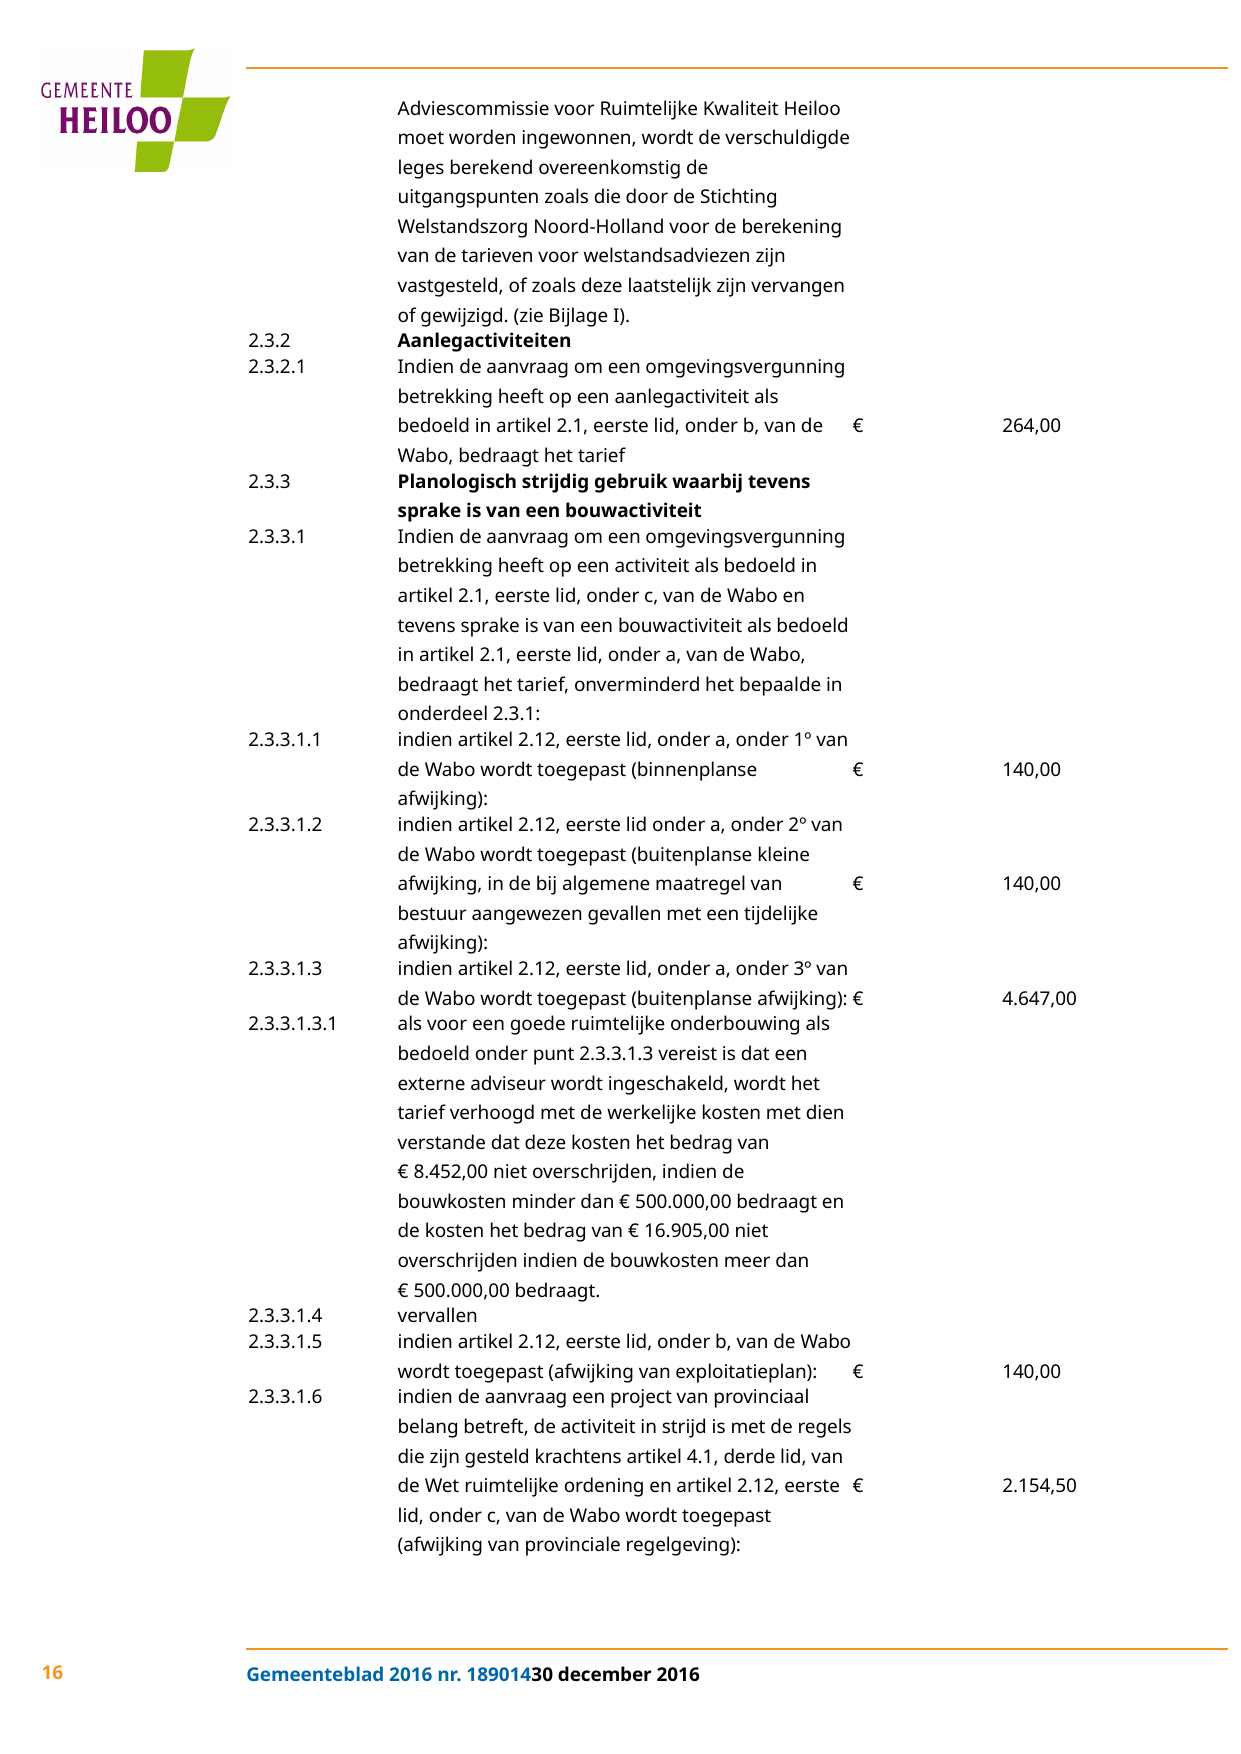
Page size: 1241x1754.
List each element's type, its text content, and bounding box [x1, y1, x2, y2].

picture [41, 47, 231, 172]
table_cell 2.3.3.1.6 [248, 1384, 397, 1557]
table_cell [853, 1303, 1002, 1328]
table_cell [853, 1583, 1002, 1609]
table_cell 140,00 [1002, 726, 1152, 811]
table_cell [248, 1583, 397, 1609]
table_cell 2.3.3.1.3 [248, 955, 397, 1011]
table_cell [248, 1557, 397, 1583]
table_cell [1002, 328, 1152, 353]
table_cell [853, 1011, 1002, 1303]
table_cell Adviescommissie voor Ruimtelijke Kwaliteit Heiloo moet worden ingewonnen, wordt de verschuldigde leges berekend overeenkomstig de uitgangspunten zoals die door de Stichting Welstandszorg Noord-Holland voor de berekening van de tarieven voor welstandsadviezen zijn vastgesteld, of zoals deze laatstelijk zijn vervangen of gewijzigd. (zie Bijlage I). [398, 95, 852, 328]
table_cell Aanlegactiviteiten [398, 328, 852, 353]
table_cell 140,00 [1002, 1328, 1152, 1384]
table_cell Indien de aanvraag om een omgevingsvergunning betrekking heeft op een activiteit als bedoeld in artikel 2.1, eerste lid, onder c, van de Wabo en tevens sprake is van een bouwactiviteit als bedoeld in artikel 2.1, eerste lid, onder a, van de Wabo, bedraagt het tarief, onverminderd het bepaalde in onderdeel 2.3.1: [398, 523, 852, 726]
table_cell [1002, 468, 1152, 523]
table_cell [248, 95, 397, 328]
table_cell 2.3.3 [248, 468, 397, 523]
table_cell 140,00 [1002, 811, 1152, 955]
table_cell [1002, 1583, 1152, 1609]
table_cell [853, 1557, 1002, 1583]
table_cell [853, 328, 1002, 353]
table_cell 2.3.2.1 [248, 353, 397, 468]
table_cell [853, 523, 1002, 726]
table_cell € [853, 1328, 1002, 1384]
table_cell Indien de aanvraag om een omgevingsvergunning betrekking heeft op een aanlegactiviteit als bedoeld in artikel 2.1, eerste lid, onder b, van de Wabo, bedraagt het tarief [398, 353, 852, 468]
table_cell 2.154,50 [1002, 1384, 1152, 1557]
table_cell [1002, 1303, 1152, 1328]
table_cell 2.3.3.1 [248, 523, 397, 726]
table_cell 2.3.3.1.2 [248, 811, 397, 955]
table_cell 2.3.3.1.1 [248, 726, 397, 811]
table_cell indien artikel 2.12, eerste lid onder a, onder 2º van de Wabo wordt toegepast (buitenplanse kleine afwijking, in de bij algemene maatregel van bestuur aangewezen gevallen met een tijdelijke afwijking): [398, 811, 852, 955]
table_cell indien artikel 2.12, eerste lid, onder b, van de Wabo wordt toegepast (afwijking van exploitatieplan): [398, 1328, 852, 1384]
table_cell indien artikel 2.12, eerste lid, onder a, onder 3º van de Wabo wordt toegepast (buitenplanse afwijking): [398, 955, 852, 1011]
table_cell 2.3.2 [248, 328, 397, 353]
table_cell indien de aanvraag een project van provinciaal belang betreft, de activiteit in strijd is met de regels die zijn gesteld krachtens artikel 4.1, derde lid, van de Wet ruimtelijke ordening en artikel 2.12, eerste lid, onder c, van de Wabo wordt toegepast (afwijking van provinciale regelgeving): [398, 1384, 852, 1557]
table_cell Planologisch strijdig gebruik waarbij tevens sprake is van een bouwactiviteit [398, 468, 852, 523]
table_cell [398, 1557, 852, 1583]
table_cell [1002, 1011, 1152, 1303]
table_cell € [853, 353, 1002, 468]
table_cell vervallen [398, 1303, 852, 1328]
table_cell 264,00 [1002, 353, 1152, 468]
table_cell 2.3.3.1.5 [248, 1328, 397, 1384]
table_cell [1002, 1557, 1152, 1583]
table_cell € [853, 955, 1002, 1011]
table_cell [1002, 95, 1152, 328]
table_cell 2.3.3.1.4 [248, 1303, 397, 1328]
table_cell 2.3.3.1.3.1 [248, 1011, 397, 1303]
table_cell 4.647,00 [1002, 955, 1152, 1011]
table_cell € [853, 1384, 1002, 1557]
table_cell [853, 468, 1002, 523]
table_cell € [853, 726, 1002, 811]
table_cell [1002, 523, 1152, 726]
table_cell als voor een goede ruimtelijke onderbouwing als bedoeld onder punt 2.3.3.1.3 vereist is dat een externe adviseur wordt ingeschakeld, wordt het tarief verhoogd met de werkelijke kosten met dien verstande dat deze kosten het bedrag van € 8.452,00 niet overschrijden, indien de bouwkosten minder dan € 500.000,00 bedraagt en de kosten het bedrag van € 16.905,00 niet overschrijden indien de bouwkosten meer dan € 500.000,00 bedraagt. [398, 1011, 852, 1303]
table_cell [398, 1583, 852, 1609]
table_cell € [853, 811, 1002, 955]
table_cell indien artikel 2.12, eerste lid, onder a, onder 1º van de Wabo wordt toegepast (binnenplanse afwijking): [398, 726, 852, 811]
table_cell [853, 95, 1002, 328]
